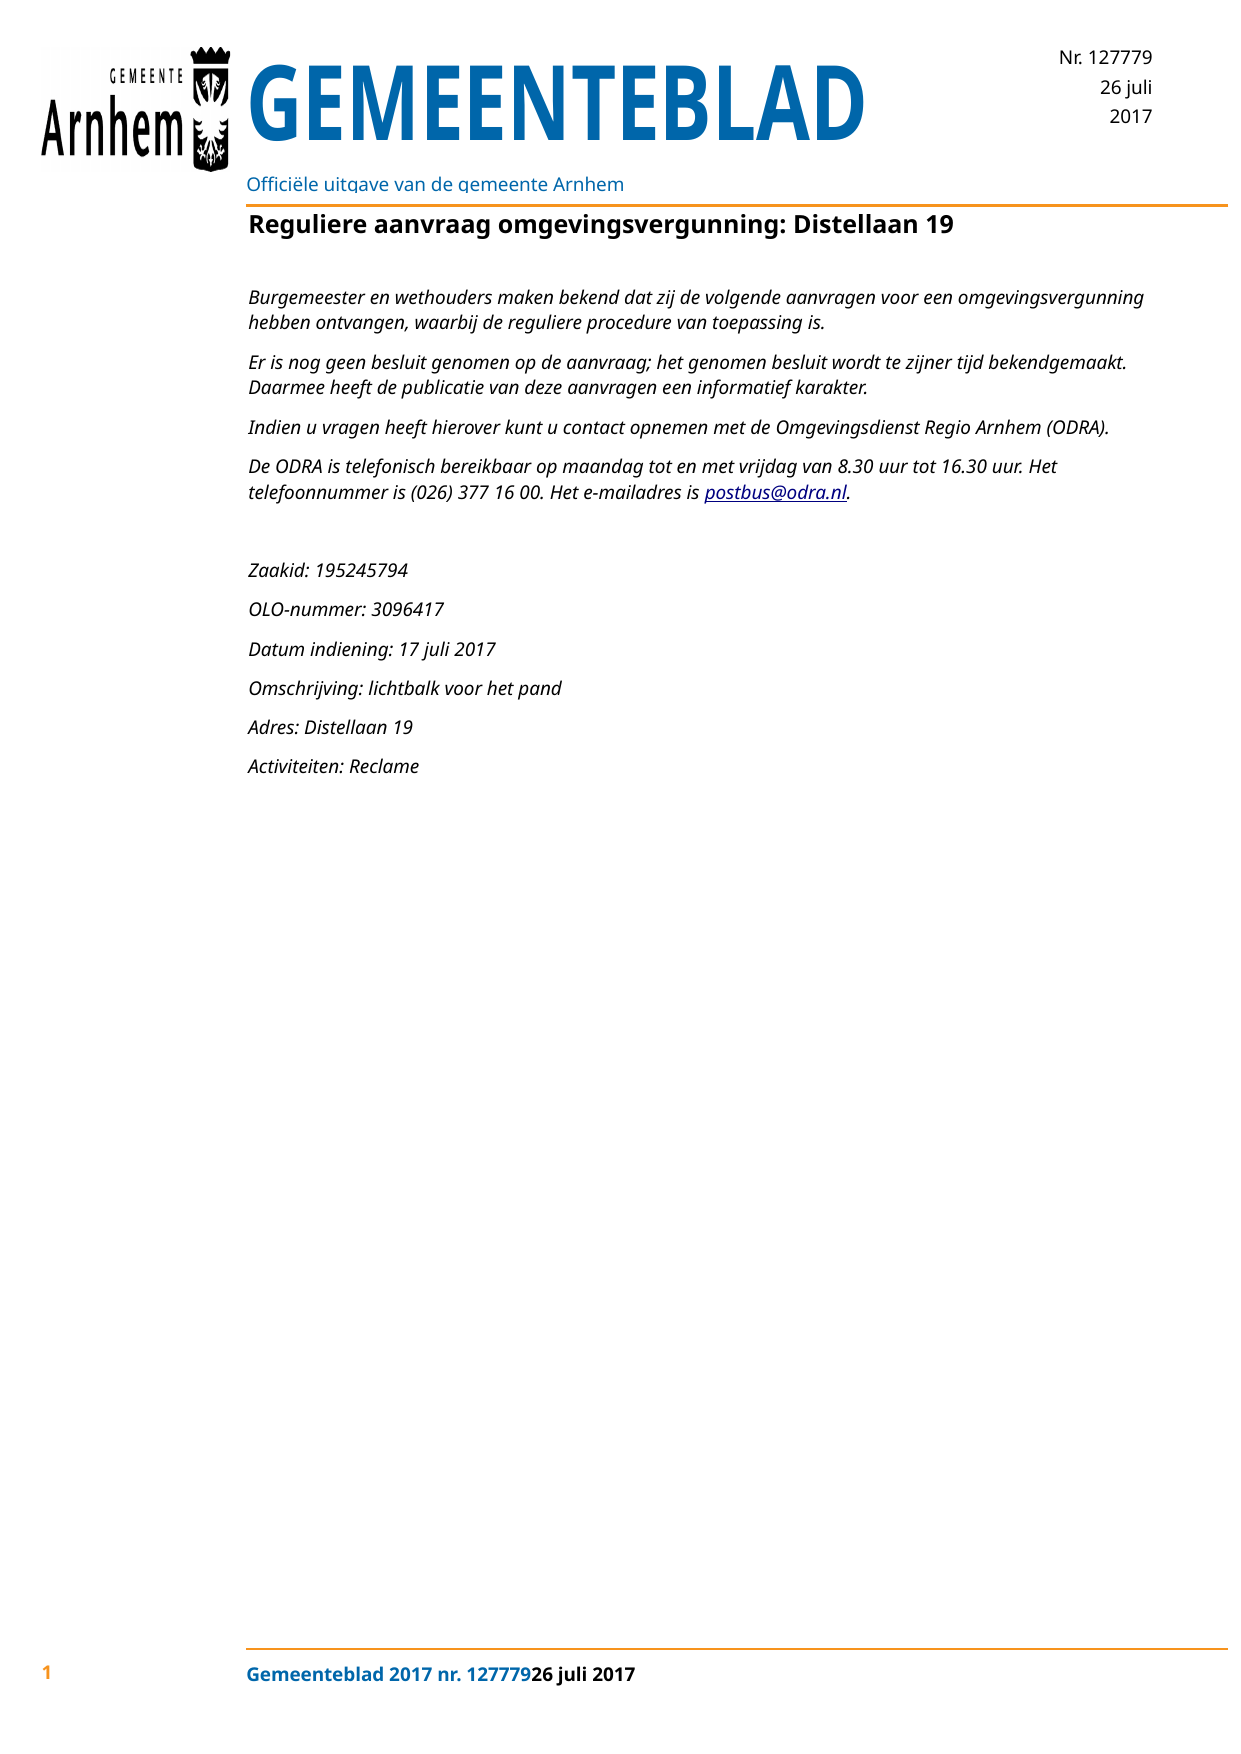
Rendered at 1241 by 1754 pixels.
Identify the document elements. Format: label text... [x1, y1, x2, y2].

text Indien u vragen heeft hierover kunt u contact opnemen met de Omgevingsdienst Regio Arnhem (ODRA). [248, 414, 1152, 439]
text Reguliere aanvraag omgevingsvergunning: Distellaan 19 [248, 207, 1152, 241]
text OLO-nummer: 3096417 [248, 597, 1152, 622]
text Adres: Distellaan 19 [248, 714, 1152, 740]
text Datum indiening: 17 juli 2017 [248, 636, 1152, 662]
text De ODRA is telefonisch bereikbaar op maandag tot en met vrijdag van 8.30 uur tot 16.30 uur. Het telefoonnummer is (026) 377 16 00. Het e-mailadres is postbus@odra.nl. [248, 453, 1152, 504]
text Activiteiten: Reclame [248, 754, 1152, 779]
text Er is nog geen besluit genomen op de aanvraag; het genomen besluit wordt te zijner tijd bekendgemaakt. Daarmee heeft de publicatie van deze aanvragen een informatief karakter. [248, 349, 1152, 400]
text Burgemeester en wethouders maken bekend dat zij de volgende aanvragen voor een omgevingsvergunning hebben ontvangen, waarbij de reguliere procedure van toepassing is. [248, 284, 1152, 335]
text Zaakid: 195245794 [248, 557, 1152, 583]
picture [41, 47, 231, 172]
text Omschrijving: lichtbalk voor het pand [248, 675, 1152, 701]
